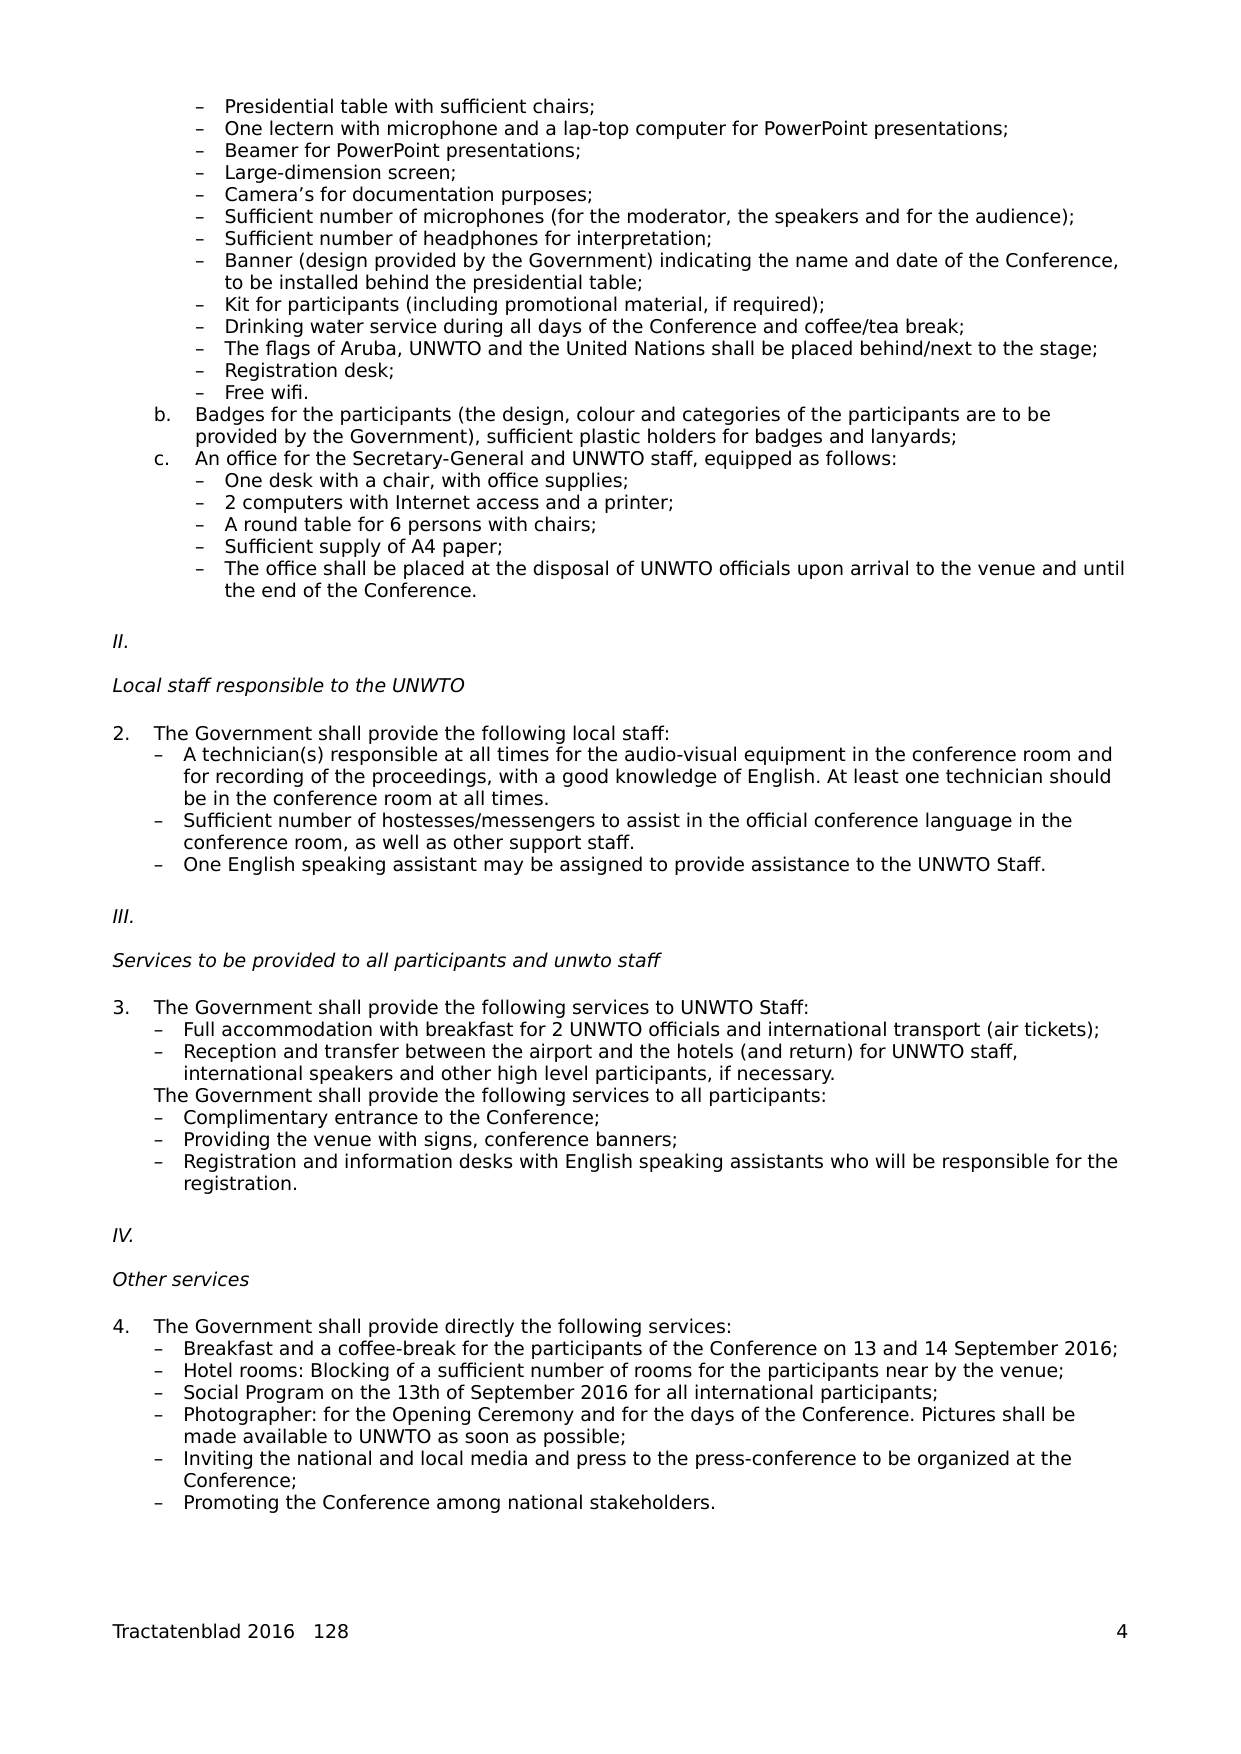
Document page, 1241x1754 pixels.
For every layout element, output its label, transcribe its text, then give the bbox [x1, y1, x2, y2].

subtitle IV. Other services [112, 1225, 1128, 1291]
text – The office shall be placed at the disposal of UNWTO officials upon arrival to the venue and until the end of the Conference. [195, 557, 1128, 601]
text – A round table for 6 persons with chairs; [195, 513, 1128, 536]
text – Photographer: for the Opening Ceremony and for the days of the Conference. Pictures shall be made available to UNWTO as soon as possible; [153, 1404, 1128, 1448]
text – Drinking water service during all days of the Conference and coffee/tea break; [195, 316, 1128, 338]
subtitle III. Services to be provided to all participants and unwto staff [112, 906, 1128, 972]
text – One desk with a chair, with office supplies; [195, 469, 1128, 492]
subtitle II. Local staff responsible to the UNWTO [112, 631, 1128, 697]
text – Hotel rooms: Blocking of a sufficient number of rooms for the participants near by the venue; [153, 1360, 1128, 1382]
text – Sufficient number of hostesses/messengers to assist in the official conference language in the conference room, as well as other support staff. [153, 810, 1128, 854]
text – Sufficient number of microphones (for the moderator, the speakers and for the audience); [195, 206, 1128, 228]
text – Presidential table with sufficient chairs; [195, 96, 1128, 118]
text – 2 computers with Internet access and a printer; [195, 492, 1128, 513]
text – Free wifi. [195, 382, 1128, 404]
text – Beamer for PowerPoint presentations; [195, 140, 1128, 162]
text 2. The Government shall provide the following local staff: [112, 722, 1128, 744]
text – Large-dimension screen; [195, 162, 1128, 184]
text – A technician(s) responsible at all times for the audio-visual equipment in the conference room and for recording of the proceedings, with a good knowledge of English. At least one technician should be in the conference room at all times. [153, 744, 1128, 810]
text b. Badges for the participants (the design, colour and categories of the participants are to be provided by the Government), sufficient plastic holders for badges and lanyards; [153, 404, 1128, 448]
text – One English speaking assistant may be assigned to provide assistance to the UNWTO Staff. [153, 854, 1128, 876]
text – Registration and information desks with English speaking assistants who will be responsible for the registration. [153, 1151, 1128, 1195]
text – Social Program on the 13th of September 2016 for all international participants; [153, 1382, 1128, 1404]
text The Government shall provide the following services to all participants: [153, 1085, 1128, 1107]
text – The flags of Aruba, UNWTO and the United Nations shall be placed behind/next to the stage; [195, 338, 1128, 360]
text c. An office for the Secretary-General and UNWTO staff, equipped as follows: [153, 448, 1128, 469]
text 4. The Government shall provide directly the following services: [112, 1316, 1128, 1338]
text – Camera’s for documentation purposes; [195, 184, 1128, 206]
text – Reception and transfer between the airport and the hotels (and return) for UNWTO staff, international speakers and other high level participants, if necessary. [153, 1041, 1128, 1085]
text – Kit for participants (including promotional material, if required); [195, 294, 1128, 316]
text – Sufficient supply of A4 paper; [195, 536, 1128, 557]
text – One lectern with microphone and a lap-top computer for PowerPoint presentations; [195, 118, 1128, 140]
text – Complimentary entrance to the Conference; [153, 1107, 1128, 1129]
text – Sufficient number of headphones for interpretation; [195, 228, 1128, 250]
text – Inviting the national and local media and press to the press-conference to be organized at the Conference; [153, 1448, 1128, 1492]
text – Registration desk; [195, 360, 1128, 382]
text – Banner (design provided by the Government) indicating the name and date of the Conference, to be installed behind the presidential table; [195, 250, 1128, 294]
text – Full accommodation with breakfast for 2 UNWTO officials and international transport (air tickets); [153, 1019, 1128, 1041]
text – Promoting the Conference among national stakeholders. [153, 1492, 1128, 1514]
text – Breakfast and a coffee-break for the participants of the Conference on 13 and 14 September 2016; [153, 1338, 1128, 1360]
text 3. The Government shall provide the following services to UNWTO Staff: [112, 997, 1128, 1019]
text – Providing the venue with signs, conference banners; [153, 1129, 1128, 1151]
